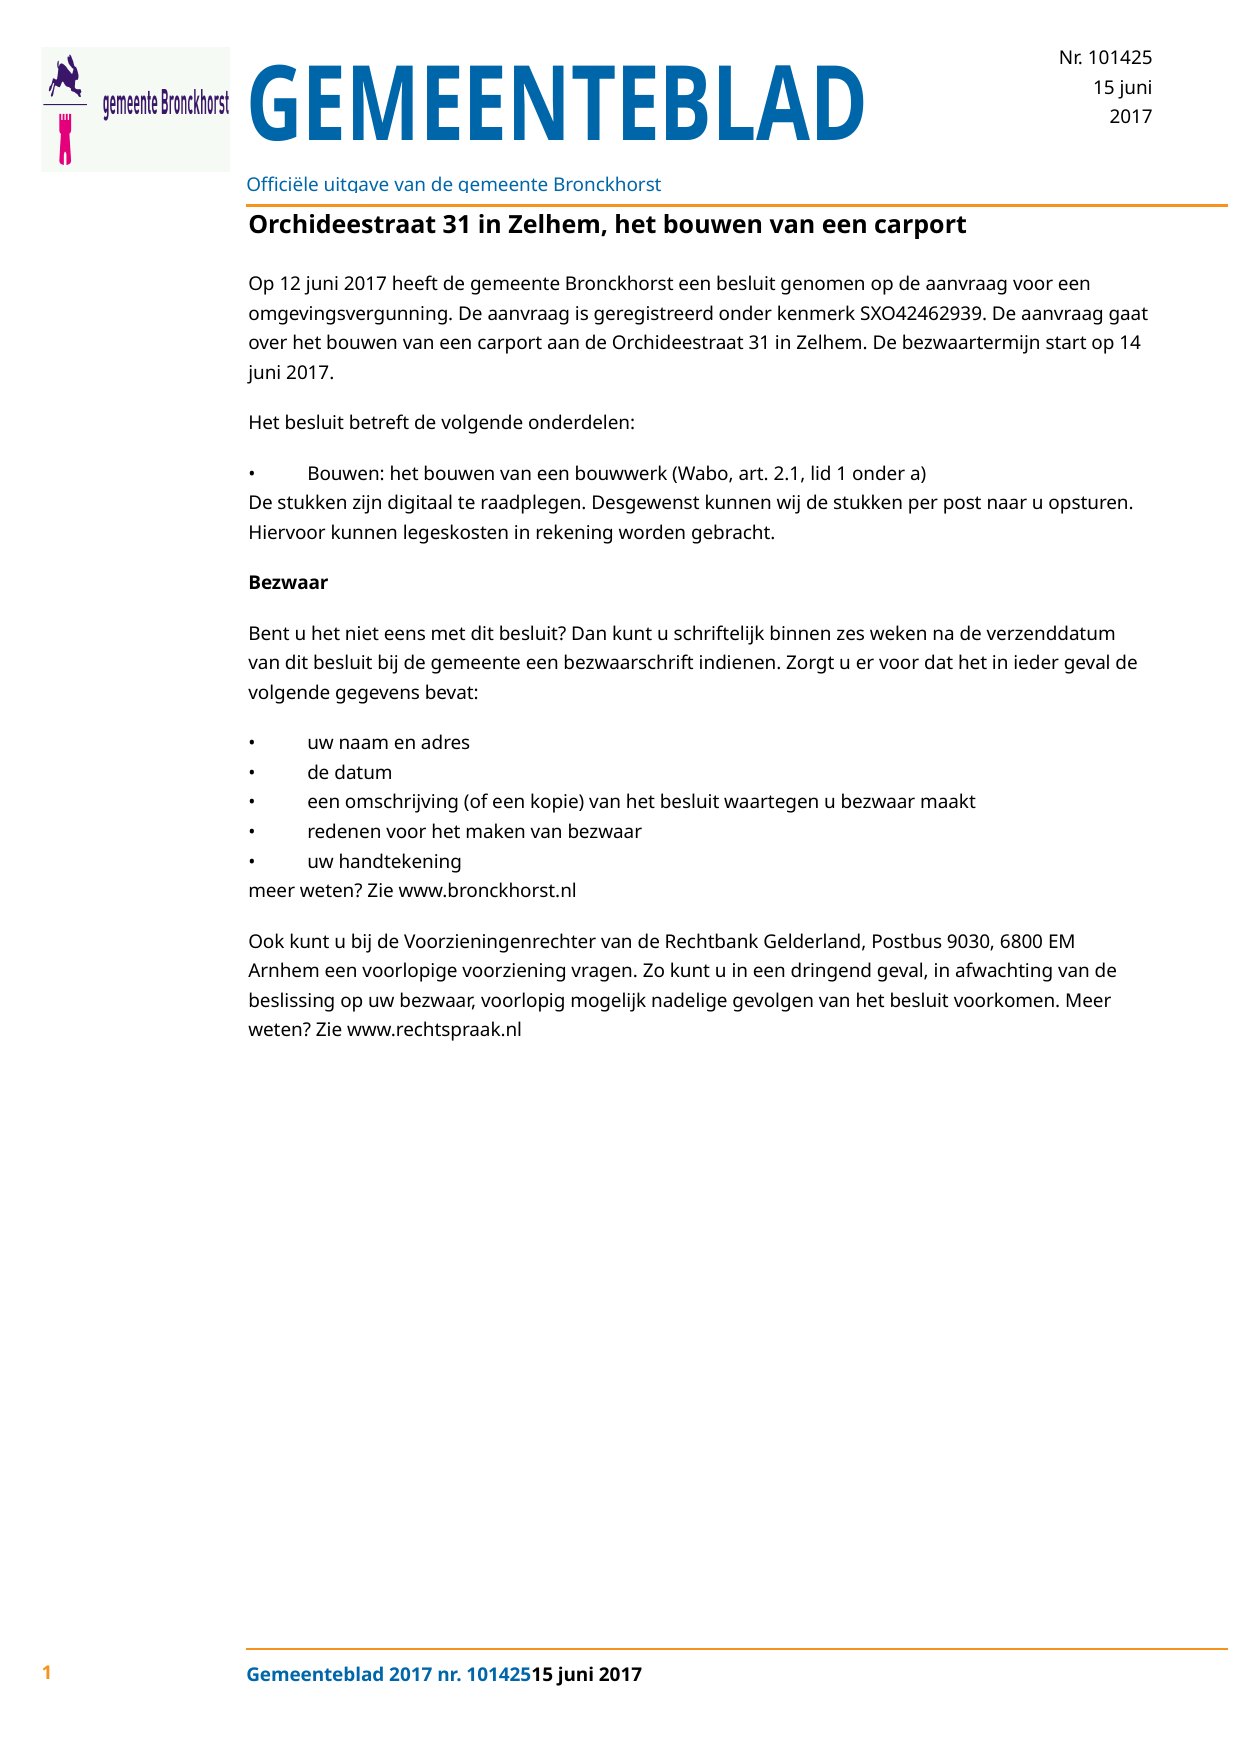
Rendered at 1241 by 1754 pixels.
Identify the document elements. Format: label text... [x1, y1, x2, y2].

picture [41, 47, 231, 172]
text meer weten? Zie www.bronckhorst.nl [248, 877, 1152, 903]
text Bezwaar [248, 569, 1152, 595]
text Ook kunt u bij de Voorzieningenrechter van de Rechtbank Gelderland, Postbus 9030, 6800 EM Arnhem een voorlopige voorziening vragen. Zo kunt u in een dringend geval, in afwachting van de beslissing op uw bezwaar, voorlopig mogelijk nadelige gevolgen van het besluit voorkomen. Meer weten? Zie www.rechtspraak.nl [248, 928, 1152, 1042]
list een omschrijving (of een kopie) van het besluit waartegen u bezwaar maakt [248, 789, 1152, 814]
text Bent u het niet eens met dit besluit? Dan kunt u schriftelijk binnen zes weken na de verzenddatum van dit besluit bij de gemeente een bezwaarschrift indienen. Zorgt u er voor dat het in ieder geval de volgende gegevens bevat: [248, 620, 1152, 705]
list uw handtekening [248, 848, 1152, 873]
list redenen voor het maken van bezwaar [248, 818, 1152, 844]
text Op 12 juni 2017 heeft de gemeente Bronckhorst een besluit genomen op de aanvraag voor een omgevingsvergunning. De aanvraag is geregistreerd onder kenmerk SXO42462939. De aanvraag gaat over het bouwen van een carport aan de Orchideestraat 31 in Zelhem. De bezwaartermijn start op 14 juni 2017. [248, 270, 1152, 385]
text Orchideestraat 31 in Zelhem, het bouwen van een carport [248, 207, 1152, 241]
list de datum [248, 759, 1152, 785]
text Het besluit betreft de volgende onderdelen: [248, 409, 1152, 435]
text De stukken zijn digitaal te raadplegen. Desgewenst kunnen wij de stukken per post naar u opsturen. Hiervoor kunnen legeskosten in rekening worden gebracht. [248, 489, 1152, 545]
list Bouwen: het bouwen van een bouwwerk (Wabo, art. 2.1, lid 1 onder a) [248, 460, 1152, 486]
list uw naam en adres [248, 729, 1152, 755]
